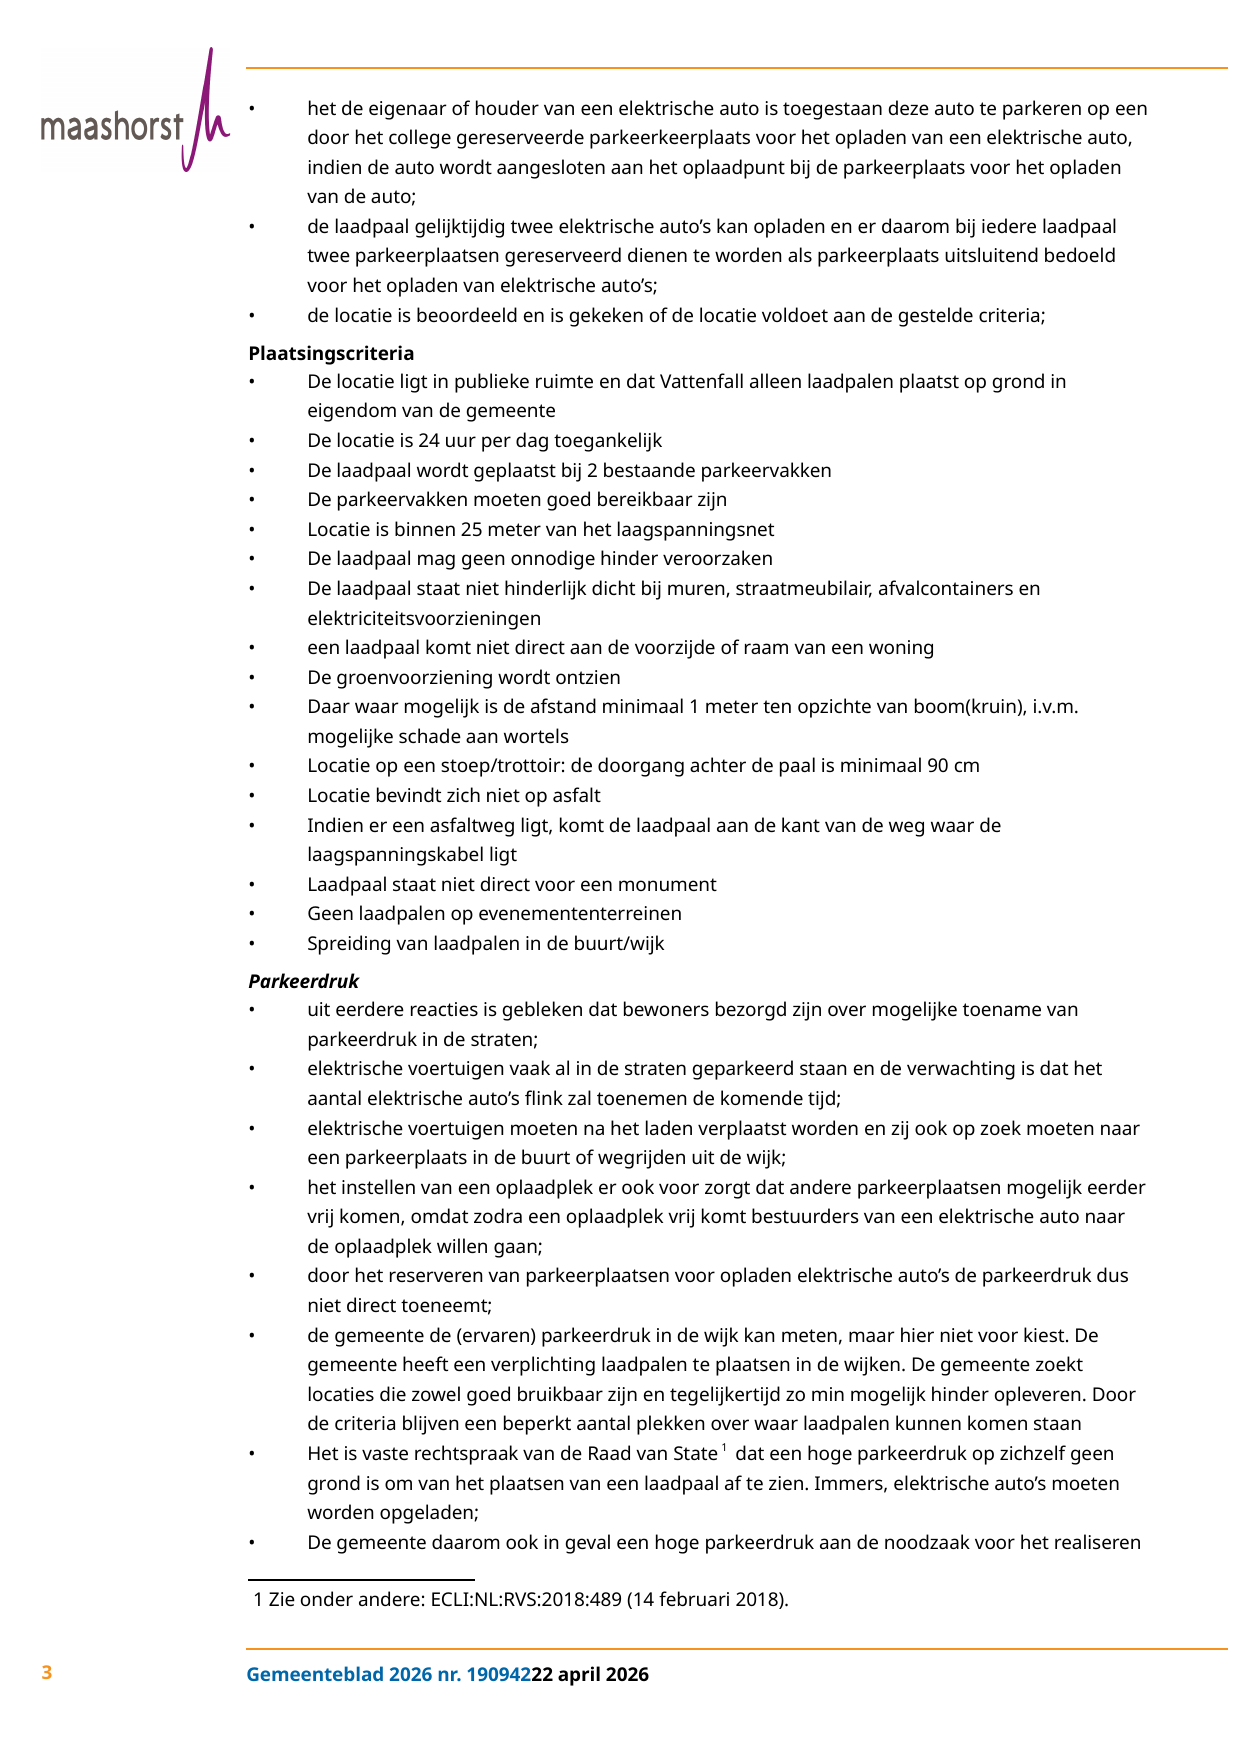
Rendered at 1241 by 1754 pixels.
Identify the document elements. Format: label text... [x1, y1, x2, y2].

list Locatie bevindt zich niet op asfalt [248, 782, 1152, 808]
list elektrische voertuigen vaak al in de straten geparkeerd staan en de verwachting is dat het aantal elektrische auto’s flink zal toenemen de komende tijd; [248, 1056, 1152, 1111]
list De locatie ligt in publieke ruimte en dat Vattenfall alleen laadpalen plaatst op grond in eigendom van de gemeente [248, 368, 1152, 423]
list Geen laadpalen op evenemententerreinen [248, 901, 1152, 926]
list de laadpaal gelijktijdig twee elektrische auto’s kan opladen en er daarom bij iedere laadpaal twee parkeerplaatsen gereserveerd dienen te worden als parkeerplaats uitsluitend bedoeld voor het opladen van elektrische auto’s; [248, 213, 1152, 298]
list door het reserveren van parkeerplaatsen voor opladen elektrische auto’s de parkeerdruk dus niet direct toeneemt; [248, 1263, 1152, 1318]
list de locatie is beoordeeld en is gekeken of de locatie voldoet aan de gestelde criteria; [248, 302, 1152, 328]
list Het is vaste rechtspraak van de Raad van State dat een hoge parkeerdruk op zichzelf geen grond is om van het plaatsen van een laadpaal af te zien. Immers, elektrische auto’s moeten worden opgeladen; [248, 1440, 1152, 1525]
text Parkeerdruk [248, 968, 1152, 994]
list elektrische voertuigen moeten na het laden verplaatst worden en zij ook op zoek moeten naar een parkeerplaats in de buurt of wegrijden uit de wijk; [248, 1115, 1152, 1170]
list het de eigenaar of houder van een elektrische auto is toegestaan deze auto te parkeren op een door het college gereserveerde parkeerkeerplaats voor het opladen van een elektrische auto, indien de auto wordt aangesloten aan het oplaadpunt bij de parkeerplaats voor het opladen van de auto; [248, 95, 1152, 209]
list Locatie op een stoep/trottoir: de doorgang achter de paal is minimaal 90 cm [248, 753, 1152, 778]
list De parkeervakken moeten goed bereikbaar zijn [248, 486, 1152, 512]
list Zie onder andere: ECLI:NL:RVS:2018:489 (14 februari 2018). [248, 1586, 1152, 1612]
list De groenvoorziening wordt ontzien [248, 664, 1152, 690]
list uit eerdere reacties is gebleken dat bewoners bezorgd zijn over mogelijke toename van parkeerdruk in de straten; [248, 996, 1152, 1052]
list Laadpaal staat niet direct voor een monument [248, 871, 1152, 897]
list De gemeente daarom ook in geval een hoge parkeerdruk aan de noodzaak voor het realiseren [248, 1529, 1152, 1555]
list Indien er een asfaltweg ligt, komt de laadpaal aan de kant van de weg waar de laagspanningskabel ligt [248, 812, 1152, 867]
list De laadpaal staat niet hinderlijk dicht bij muren, straatmeubilair, afvalcontainers en elektriciteitsvoorzieningen [248, 575, 1152, 631]
list De laadpaal wordt geplaatst bij 2 bestaande parkeervakken [248, 457, 1152, 483]
list de gemeente de (ervaren) parkeerdruk in de wijk kan meten, maar hier niet voor kiest. De gemeente heeft een verplichting laadpalen te plaatsen in de wijken. De gemeente zoekt locaties die zowel goed bruikbaar zijn en tegelijkertijd zo min mogelijk hinder opleveren. Door de criteria blijven een beperkt aantal plekken over waar laadpalen kunnen komen staan [248, 1322, 1152, 1436]
list De laadpaal mag geen onnodige hinder veroorzaken [248, 546, 1152, 571]
picture [41, 47, 231, 172]
list een laadpaal komt niet direct aan de voorzijde of raam van een woning [248, 634, 1152, 660]
text Plaatsingscriteria [248, 340, 1152, 366]
list Spreiding van laadpalen in de buurt/wijk [248, 930, 1152, 956]
list het instellen van een oplaadplek er ook voor zorgt dat andere parkeerplaatsen mogelijk eerder vrij komen, omdat zodra een oplaadplek vrij komt bestuurders van een elektrische auto naar de oplaadplek willen gaan; [248, 1174, 1152, 1259]
list Daar waar mogelijk is de afstand minimaal 1 meter ten opzichte van boom(kruin), i.v.m. mogelijke schade aan wortels [248, 693, 1152, 749]
list De locatie is 24 uur per dag toegankelijk [248, 427, 1152, 453]
list Locatie is binnen 25 meter van het laagspanningsnet [248, 516, 1152, 542]
